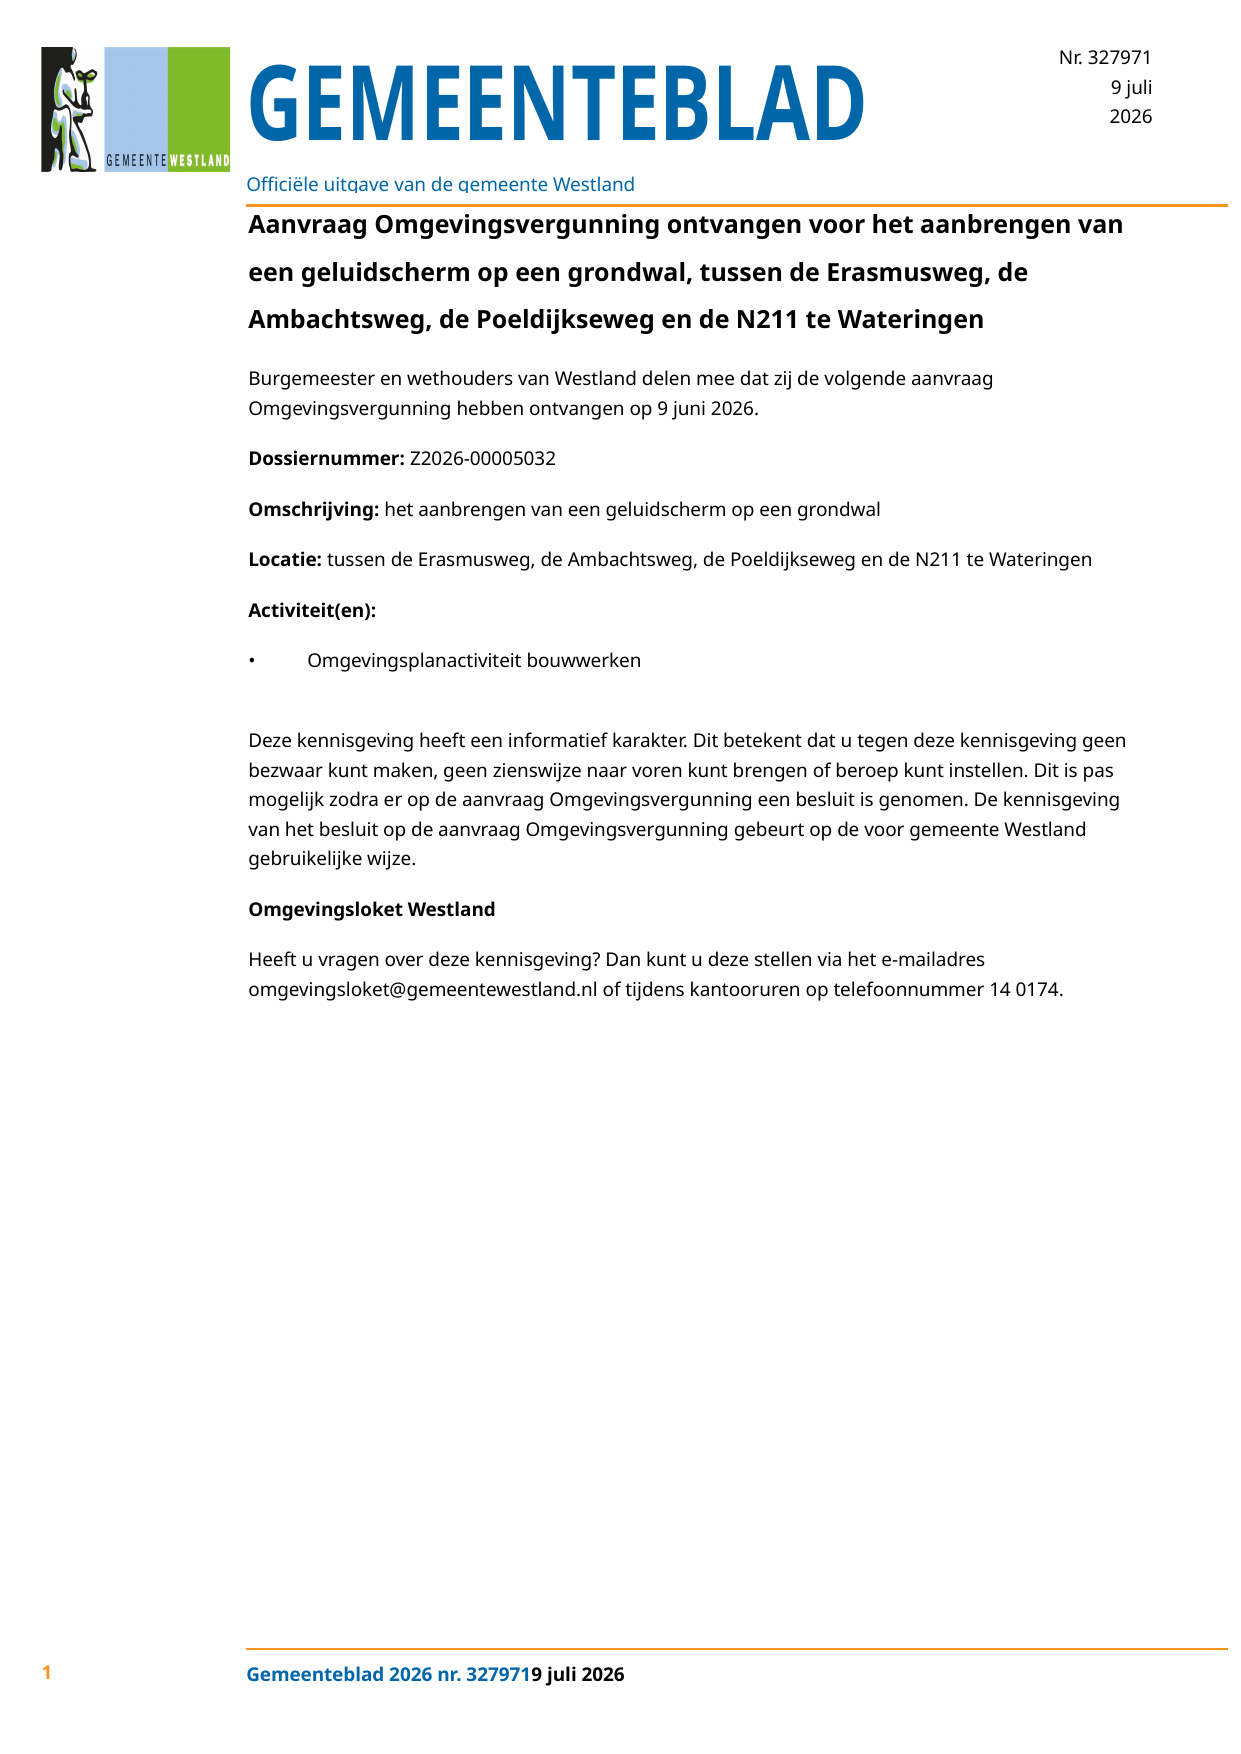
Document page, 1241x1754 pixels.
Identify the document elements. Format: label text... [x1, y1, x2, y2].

text Burgemeester en wethouders van Westland delen mee dat zij de volgende aanvraag Omgevingsvergunning hebben ontvangen op 9 juni 2026. [248, 366, 1152, 421]
text Heeft u vragen over deze kennisgeving? Dan kunt u deze stellen via het e-mailadres omgevingsloket@gemeentewestland.nl of tijdens kantooruren op telefoonnummer 14 0174. [248, 946, 1152, 1002]
list Omgevingsplanactiviteit bouwwerken [248, 647, 1152, 673]
text Activiteit(en): [248, 597, 1152, 622]
text Aanvraag Omgevingsvergunning ontvangen voor het aanbrengen van een geluidscherm op een grondwal, tussen de Erasmusweg, de Ambachtsweg, de Poeldijkseweg en de N211 te Wateringen [248, 207, 1152, 336]
picture [41, 47, 231, 172]
text Locatie: tussen de Erasmusweg, de Ambachtsweg, de Poeldijkseweg en de N211 te Wateringen [248, 546, 1152, 572]
text Dossiernummer: Z2026-00005032 [248, 446, 1152, 471]
text Omschrijving: het aanbrengen van een geluidscherm op een grondwal [248, 496, 1152, 522]
text Omgevingsloket Westland [248, 896, 1152, 922]
text Deze kennisgeving heeft een informatief karakter. Dit betekent dat u tegen deze kennisgeving geen bezwaar kunt maken, geen zienswijze naar voren kunt brengen of beroep kunt instellen. Dit is pas mogelijk zodra er op de aanvraag Omgevingsvergunning een besluit is genomen. De kennisgeving van het besluit op de aanvraag Omgevingsvergunning gebeurt op de voor gemeente Westland gebruikelijke wijze. [248, 727, 1152, 871]
